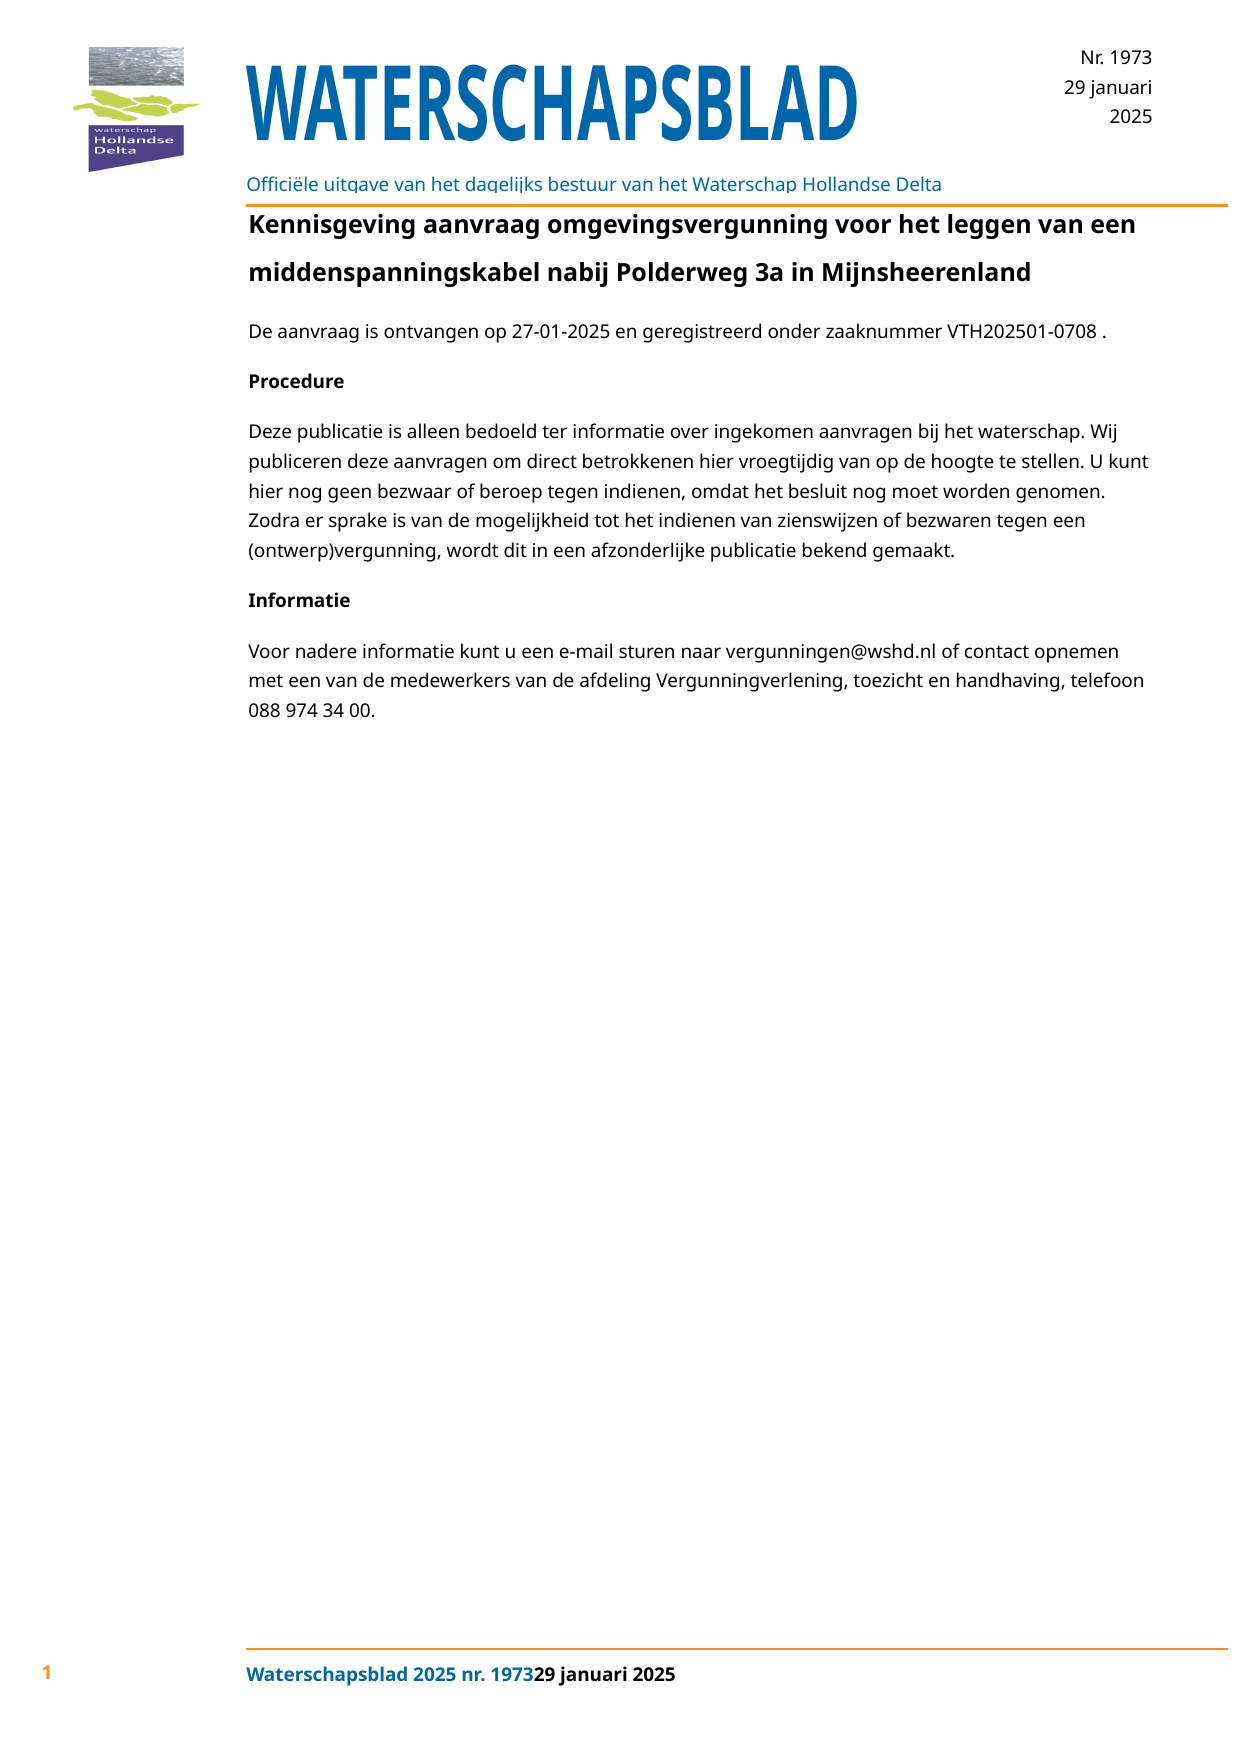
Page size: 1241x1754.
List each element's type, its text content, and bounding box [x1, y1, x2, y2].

text De aanvraag is ontvangen op 27-01-2025 en geregistreerd onder zaaknummer VTH202501-0708 . [248, 318, 1152, 344]
text Voor nadere informatie kunt u een e-mail sturen naar vergunningen@wshd.nl of contact opnemen met een van de medewerkers van de afdeling Vergunningverlening, toezicht en handhaving, telefoon 088 974 34 00. [248, 638, 1152, 723]
text Informatie [248, 587, 1152, 613]
text Kennisgeving aanvraag omgevingsvergunning voor het leggen van een middenspanningskabel nabij Polderweg 3a in Mijnsheerenland [248, 207, 1152, 288]
picture [41, 47, 231, 172]
text Deze publicatie is alleen bedoeld ter informatie over ingekomen aanvragen bij het waterschap. Wij publiceren deze aanvragen om direct betrokkenen hier vroegtijdig van op de hoogte te stellen. U kunt hier nog geen bezwaar of beroep tegen indienen, omdat het besluit nog moet worden genomen. Zodra er sprake is van de mogelijkheid tot het indienen van zienswijzen of bezwaren tegen een (ontwerp)vergunning, wordt dit in een afzonderlijke publicatie bekend gemaakt. [248, 419, 1152, 563]
text Procedure [248, 368, 1152, 394]
